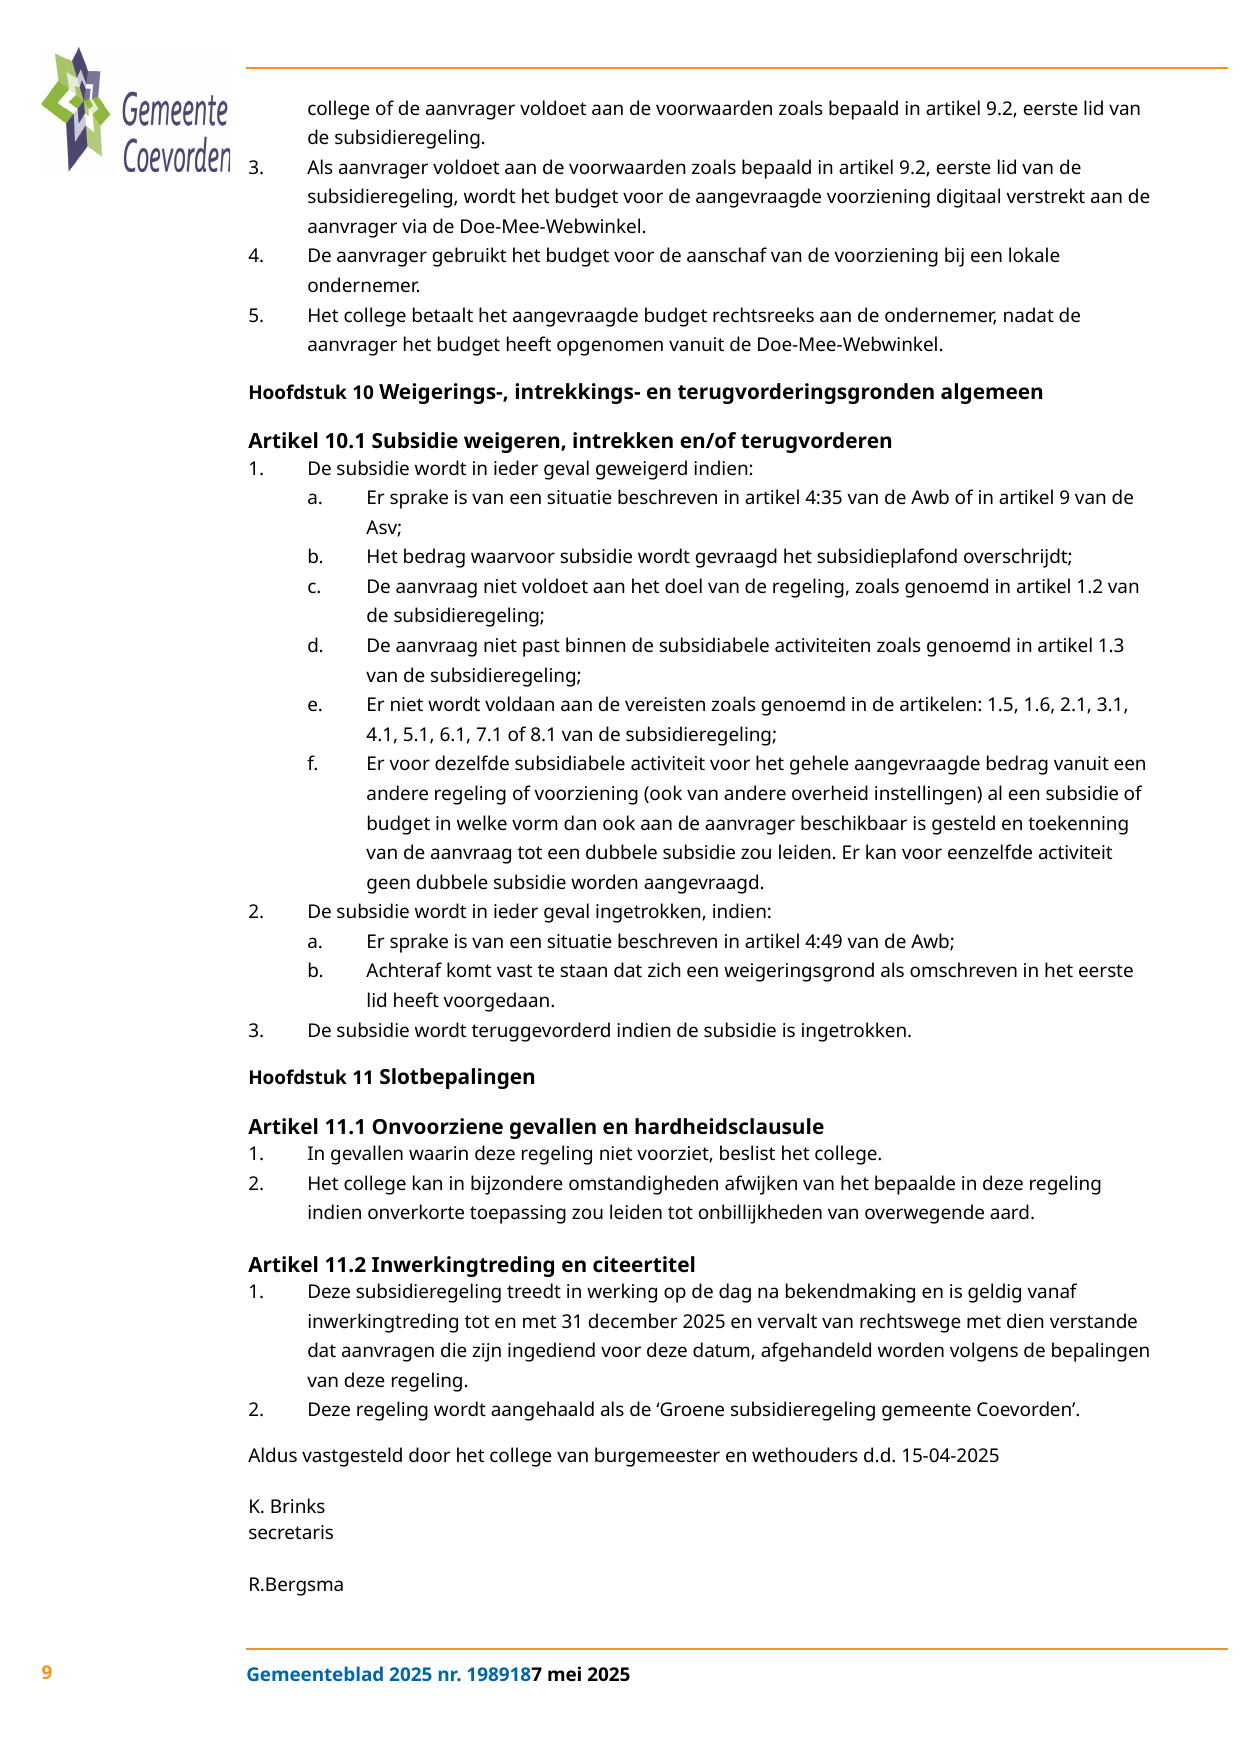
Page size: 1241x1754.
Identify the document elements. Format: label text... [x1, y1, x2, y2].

list De aanvraag niet voldoet aan het doel van de regeling, zoals genoemd in artikel 1.2 van de subsidieregeling; [307, 573, 1152, 628]
list De aanvrager gebruikt het budget voor de aanschaf van de voorziening bij een lokale ondernemer. [248, 243, 1152, 298]
text Hoofdstuk 10 Weigerings-, intrekkings- en terugvorderingsgronden algemeen [248, 377, 1152, 406]
list Deze subsidieregeling treedt in werking op de dag na bekendmaking en is geldig vanaf inwerkingtreding tot en met 31 december 2025 en vervalt van rechtswege met dien verstande dat aanvragen die zijn ingediend voor deze datum, afgehandeld worden volgens de bepalingen van deze regeling. [248, 1278, 1152, 1393]
list De subsidie wordt in ieder geval ingetrokken, indien: [248, 898, 1152, 924]
list Deze regeling wordt aangehaald als de ‘Groene subsidieregeling gemeente Coevorden’. [248, 1397, 1152, 1422]
list Het bedrag waarvoor subsidie wordt gevraagd het subsidieplafond overschrijdt; [307, 543, 1152, 569]
list Het college kan in bijzondere omstandigheden afwijken van het bepaalde in deze regeling indien onverkorte toepassing zou leiden tot onbillijkheden van overwegende aard. [248, 1170, 1152, 1225]
list college of de aanvrager voldoet aan de voorwaarden zoals bepaald in artikel 9.2, eerste lid van de subsidieregeling. [248, 95, 1152, 150]
text Artikel 11.1 Onvoorziene gevallen en hardheidsclausule [248, 1112, 1152, 1140]
picture [41, 47, 231, 172]
text Hoofdstuk 11 Slotbepalingen [248, 1062, 1152, 1091]
list Er sprake is van een situatie beschreven in artikel 4:49 van de Awb; [307, 928, 1152, 954]
text Artikel 11.2 Inwerkingtreding en citeertitel [248, 1250, 1152, 1278]
list Als aanvrager voldoet aan de voorwaarden zoals bepaald in artikel 9.2, eerste lid van de subsidieregeling, wordt het budget voor de aangevraagde voorziening digitaal verstrekt aan de aanvrager via de Doe-Mee-Webwinkel. [248, 154, 1152, 239]
list Er niet wordt voldaan aan de vereisten zoals genoemd in de artikelen: 1.5, 1.6, 2.1, 3.1, 4.1, 5.1, 6.1, 7.1 of 8.1 van de subsidieregeling; [307, 691, 1152, 747]
list In gevallen waarin deze regeling niet voorziet, beslist het college. [248, 1140, 1152, 1166]
list De subsidie wordt teruggevorderd indien de subsidie is ingetrokken. [248, 1017, 1152, 1043]
text Aldus vastgesteld door het college van burgemeester en wethouders d.d. 15-04-2025 [248, 1442, 1152, 1468]
text Artikel 10.1 Subsidie weigeren, intrekken en/of terugvorderen [248, 426, 1152, 455]
text R.Bergsma [248, 1571, 1152, 1597]
list Er voor dezelfde subsidiabele activiteit voor het gehele aangevraagde bedrag vanuit een andere regeling of voorziening (ook van andere overheid instellingen) al een subsidie of budget in welke vorm dan ook aan de aanvrager beschikbaar is gesteld en toekenning van de aanvraag tot een dubbele subsidie zou leiden. Er kan voor eenzelfde activiteit geen dubbele subsidie worden aangevraagd. [307, 751, 1152, 895]
list Er sprake is van een situatie beschreven in artikel 4:35 van de Awb of in artikel 9 van de Asv; [307, 484, 1152, 540]
text K. Brinks [248, 1494, 1152, 1519]
list Achteraf komt vast te staan dat zich een weigeringsgrond als omschreven in het eerste lid heeft voorgedaan. [307, 958, 1152, 1013]
text secretaris [248, 1519, 1152, 1545]
list De subsidie wordt in ieder geval geweigerd indien: [248, 455, 1152, 481]
list Het college betaalt het aangevraagde budget rechtsreeks aan de ondernemer, nadat de aanvrager het budget heeft opgenomen vanuit de Doe-Mee-Webwinkel. [248, 302, 1152, 357]
list De aanvraag niet past binnen de subsidiabele activiteiten zoals genoemd in artikel 1.3 van de subsidieregeling; [307, 632, 1152, 688]
